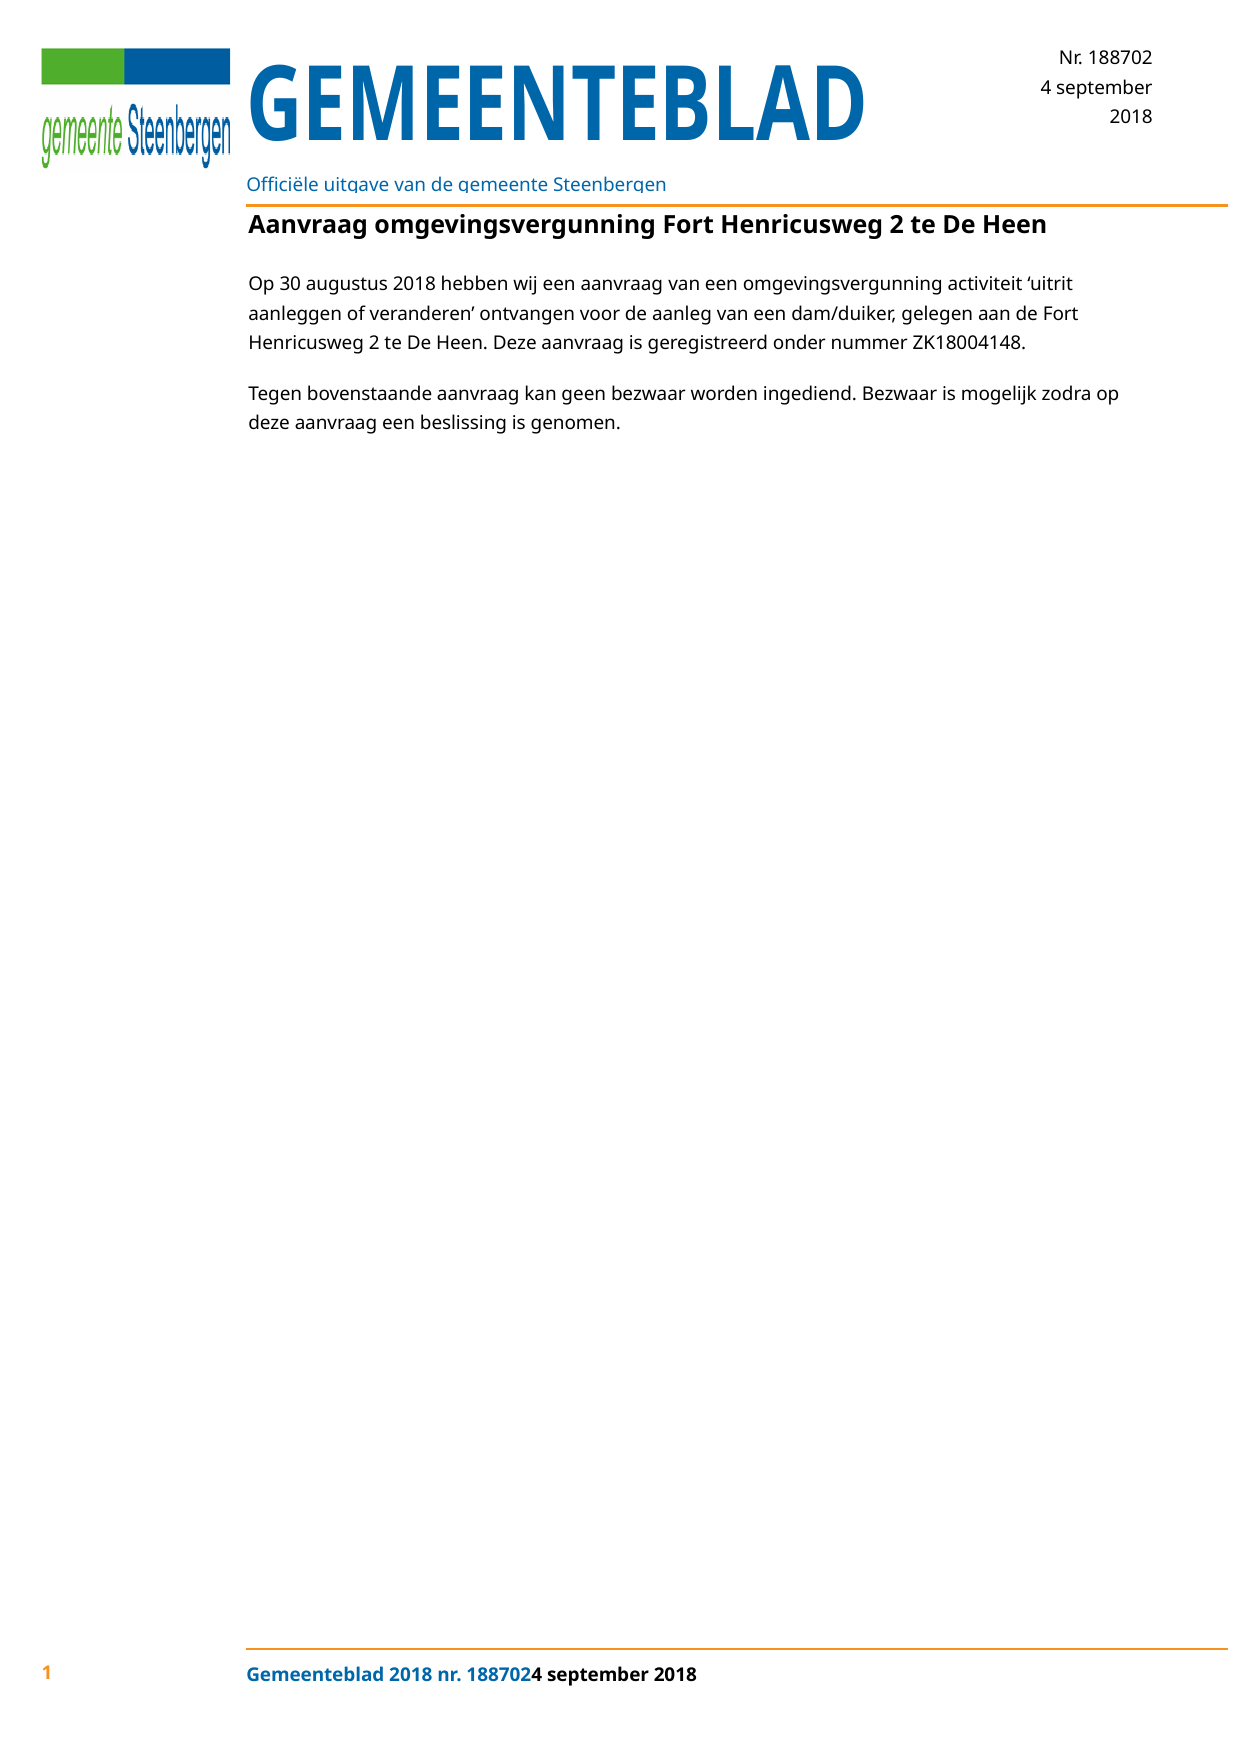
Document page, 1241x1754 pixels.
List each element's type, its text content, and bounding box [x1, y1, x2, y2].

text Aanvraag omgevingsvergunning Fort Henricusweg 2 te De Heen [248, 207, 1152, 241]
picture [41, 47, 231, 172]
text Op 30 augustus 2018 hebben wij een aanvraag van een omgevingsvergunning activiteit ‘uitrit aanleggen of veranderen’ ontvangen voor de aanleg van een dam/duiker, gelegen aan de Fort Henricusweg 2 te De Heen. Deze aanvraag is geregistreerd onder nummer ZK18004148. [248, 270, 1152, 355]
text Tegen bovenstaande aanvraag kan geen bezwaar worden ingediend. Bezwaar is mogelijk zodra op deze aanvraag een beslissing is genomen. [248, 380, 1152, 435]
